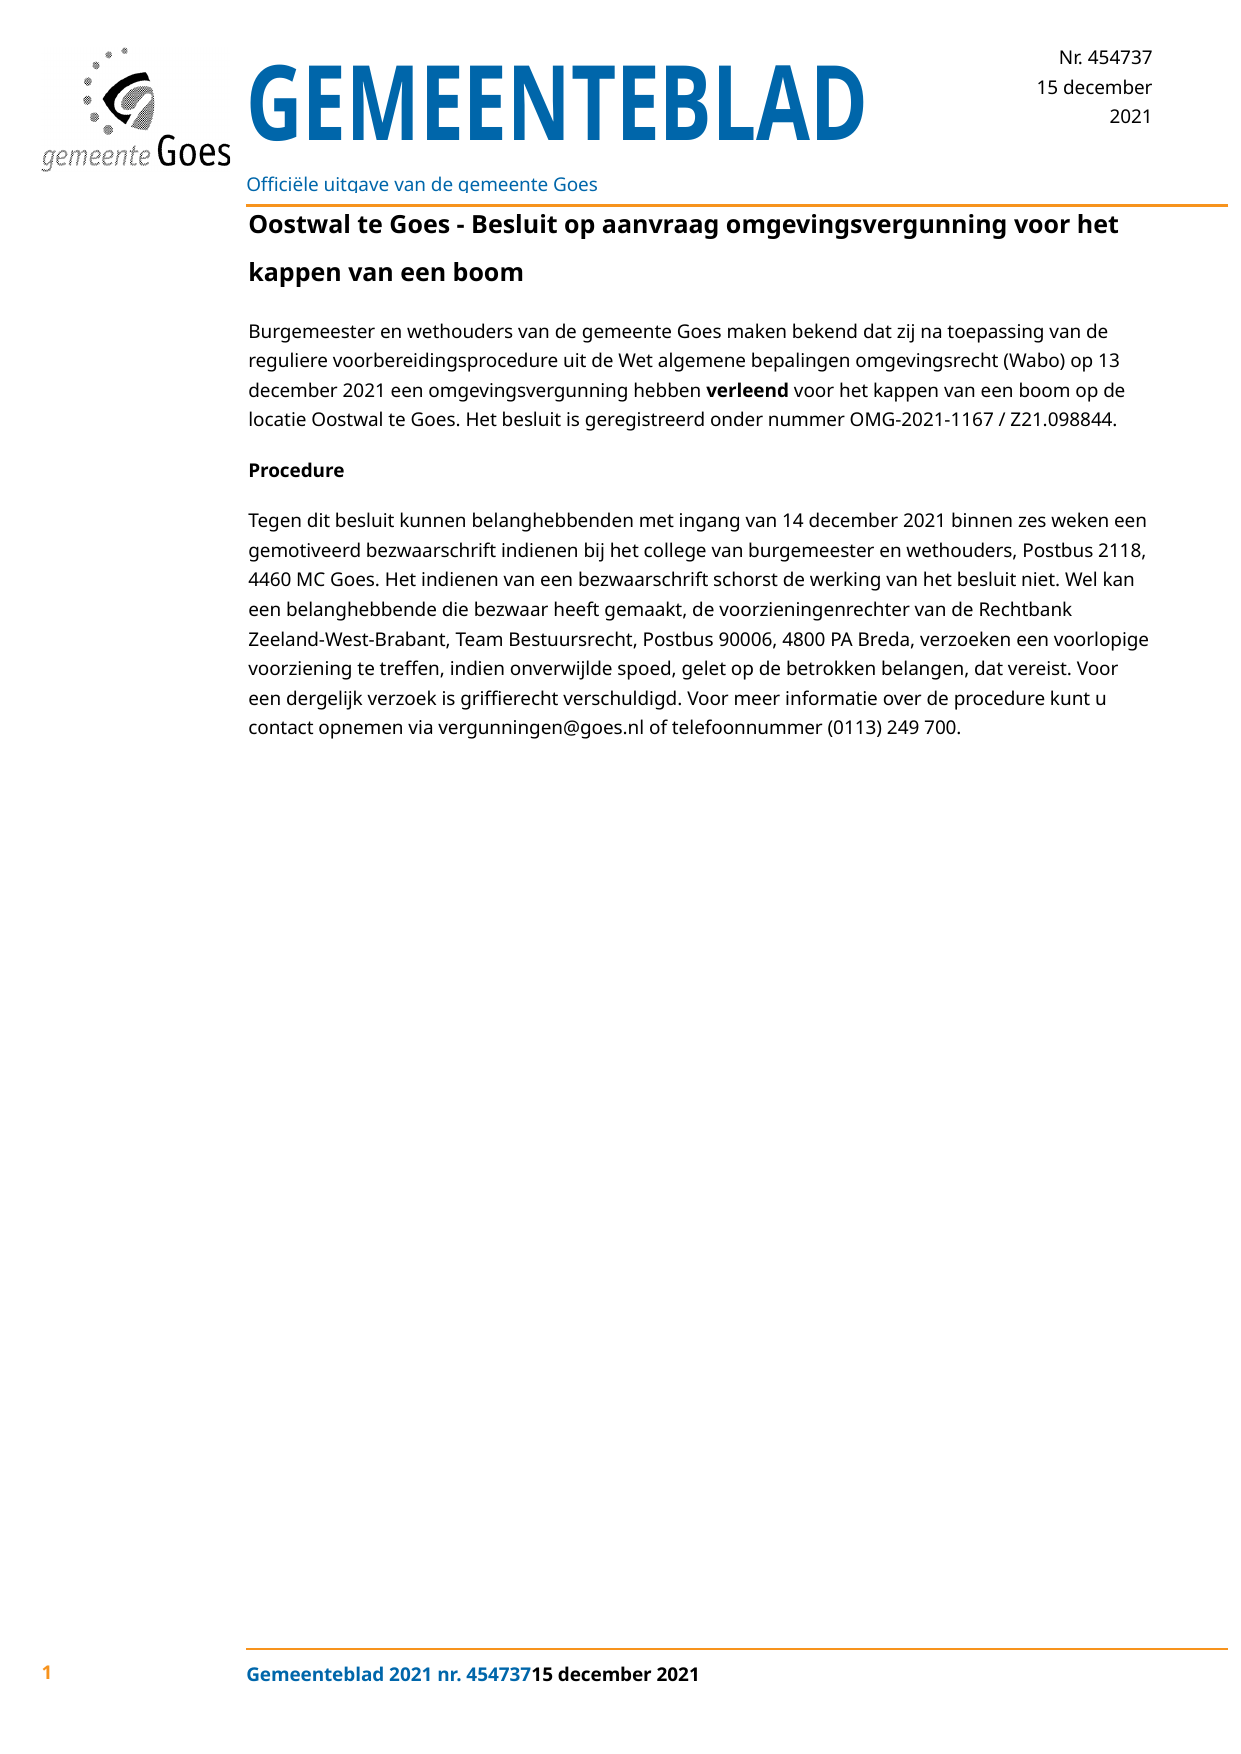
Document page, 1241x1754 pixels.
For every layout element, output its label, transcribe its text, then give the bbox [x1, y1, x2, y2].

text Oostwal te Goes - Besluit op aanvraag omgevingsvergunning voor het kappen van een boom [248, 207, 1152, 288]
text Burgemeester en wethouders van de gemeente Goes maken bekend dat zij na toepassing van de reguliere voorbereidingsprocedure uit de Wet algemene bepalingen omgevingsrecht (Wabo) op 13 december 2021 een omgevingsvergunning hebben verleend voor het kappen van een boom op de locatie Oostwal te Goes. Het besluit is geregistreerd onder nummer OMG-2021-1167 / Z21.098844. [248, 318, 1152, 432]
picture [41, 47, 231, 172]
text Tegen dit besluit kunnen belanghebbenden met ingang van 14 december 2021 binnen zes weken een gemotiveerd bezwaarschrift indienen bij het college van burgemeester en wethouders, Postbus 2118, 4460 MC Goes. Het indienen van een bezwaarschrift schorst de werking van het besluit niet. Wel kan een belanghebbende die bezwaar heeft gemaakt, de voorzieningenrechter van de Rechtbank Zeeland-West-Brabant, Team Bestuursrecht, Postbus 90006, 4800 PA Breda, verzoeken een voorlopige voorziening te treffen, indien onverwijlde spoed, gelet op de betrokken belangen, dat vereist. Voor een dergelijk verzoek is griffierecht verschuldigd. Voor meer informatie over de procedure kunt u contact opnemen via vergunningen@goes.nl of telefoonnummer (0113) 249 700. [248, 507, 1152, 740]
text Procedure [248, 457, 1152, 483]
